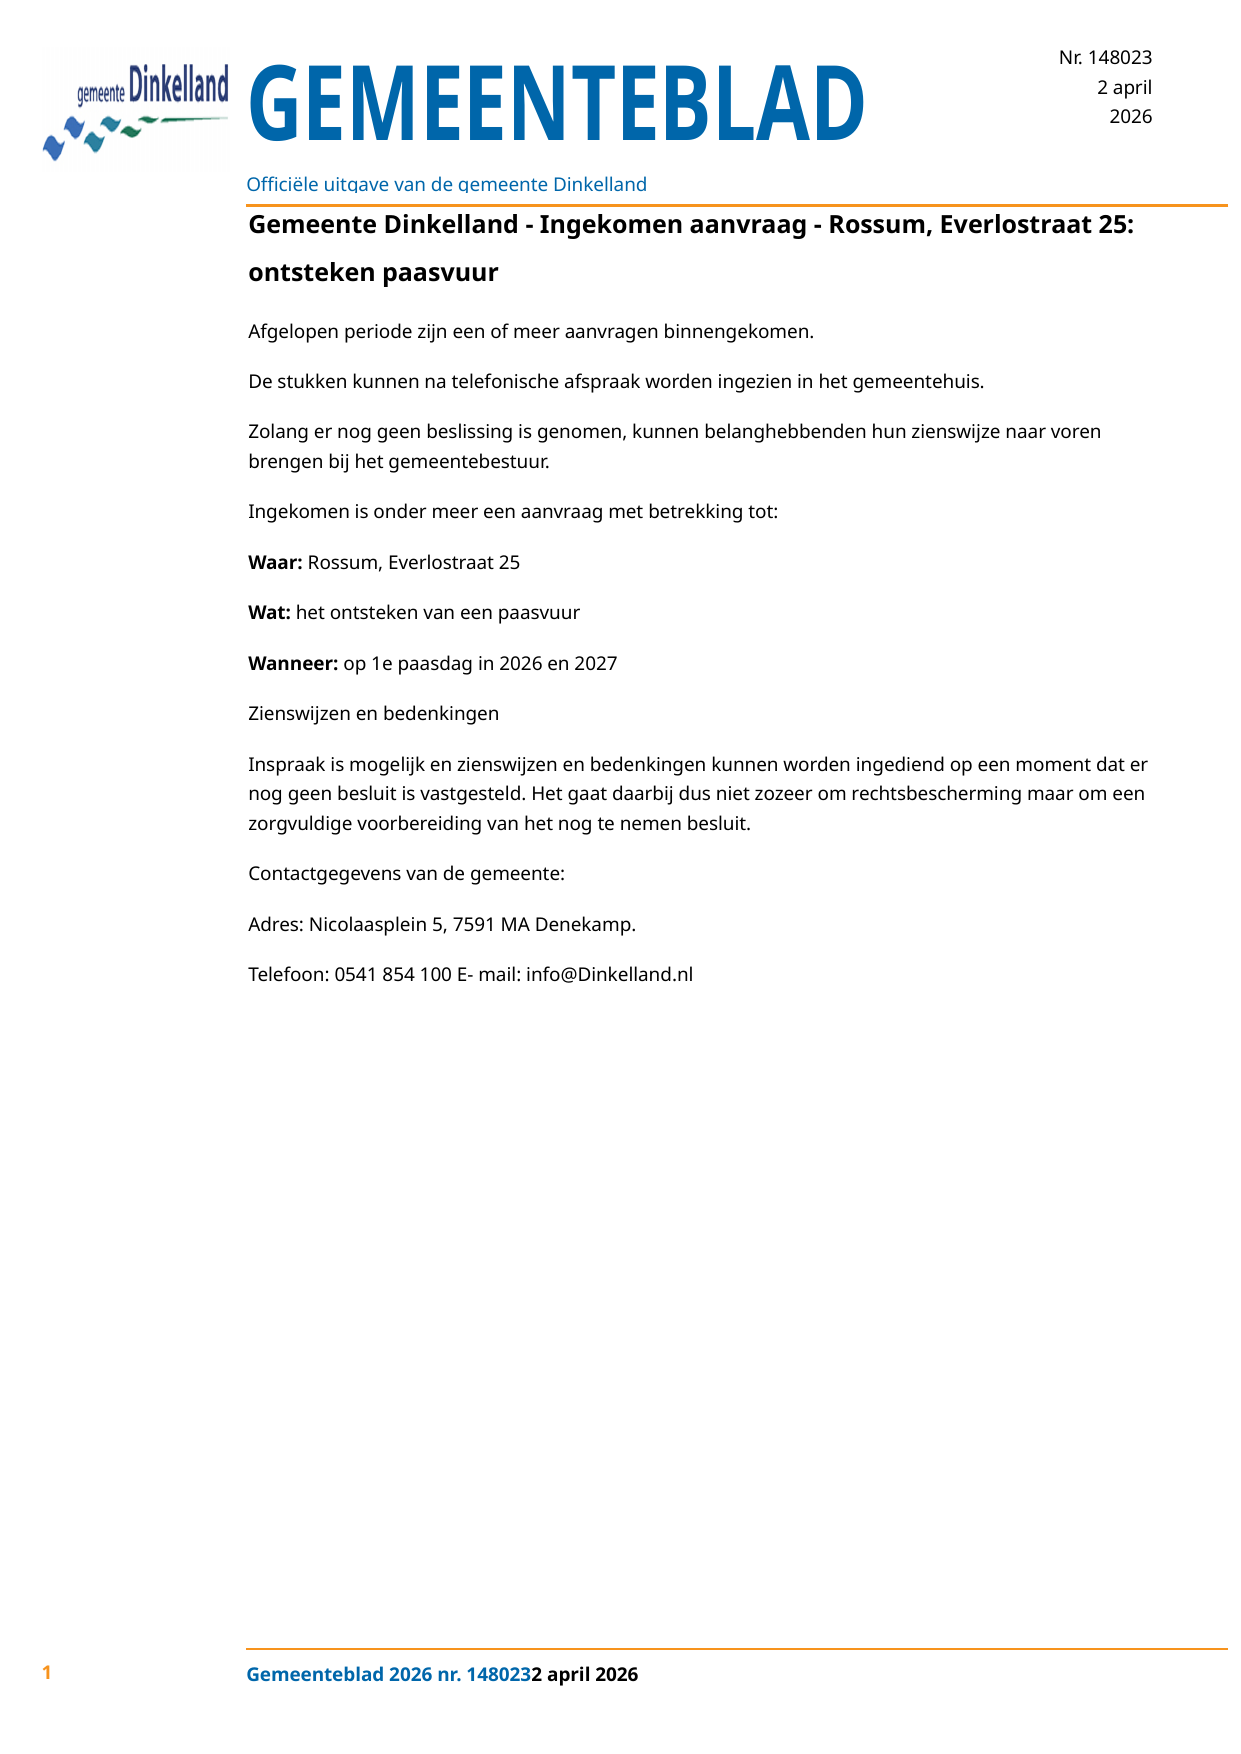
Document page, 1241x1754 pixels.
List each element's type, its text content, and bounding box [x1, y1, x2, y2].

text Ingekomen is onder meer een aanvraag met betrekking tot: [248, 499, 1152, 524]
text Contactgegevens van de gemeente: [248, 860, 1152, 886]
text Zienswijzen en bedenkingen [248, 700, 1152, 726]
text Zolang er nog geen beslissing is genomen, kunnen belanghebbenden hun zienswijze naar voren brengen bij het gemeentebestuur. [248, 419, 1152, 474]
text Telefoon: 0541 854 100 E- mail: info@Dinkelland.nl [248, 961, 1152, 987]
text Wat: het ontsteken van een paasvuur [248, 599, 1152, 625]
text Adres: Nicolaasplein 5, 7591 MA Denekamp. [248, 911, 1152, 937]
text Wanneer: op 1e paasdag in 2026 en 2027 [248, 650, 1152, 676]
text Inspraak is mogelijk en zienswijzen en bedenkingen kunnen worden ingediend op een moment dat er nog geen besluit is vastgesteld. Het gaat daarbij dus niet zozeer om rechtsbescherming maar om een zorgvuldige voorbereiding van het nog te nemen besluit. [248, 751, 1152, 836]
picture [41, 47, 231, 172]
text De stukken kunnen na telefonische afspraak worden ingezien in het gemeentehuis. [248, 368, 1152, 394]
text Afgelopen periode zijn een of meer aanvragen binnengekomen. [248, 318, 1152, 344]
text Gemeente Dinkelland - Ingekomen aanvraag - Rossum, Everlostraat 25: ontsteken paasvuur [248, 207, 1152, 288]
text Waar: Rossum, Everlostraat 25 [248, 549, 1152, 575]
